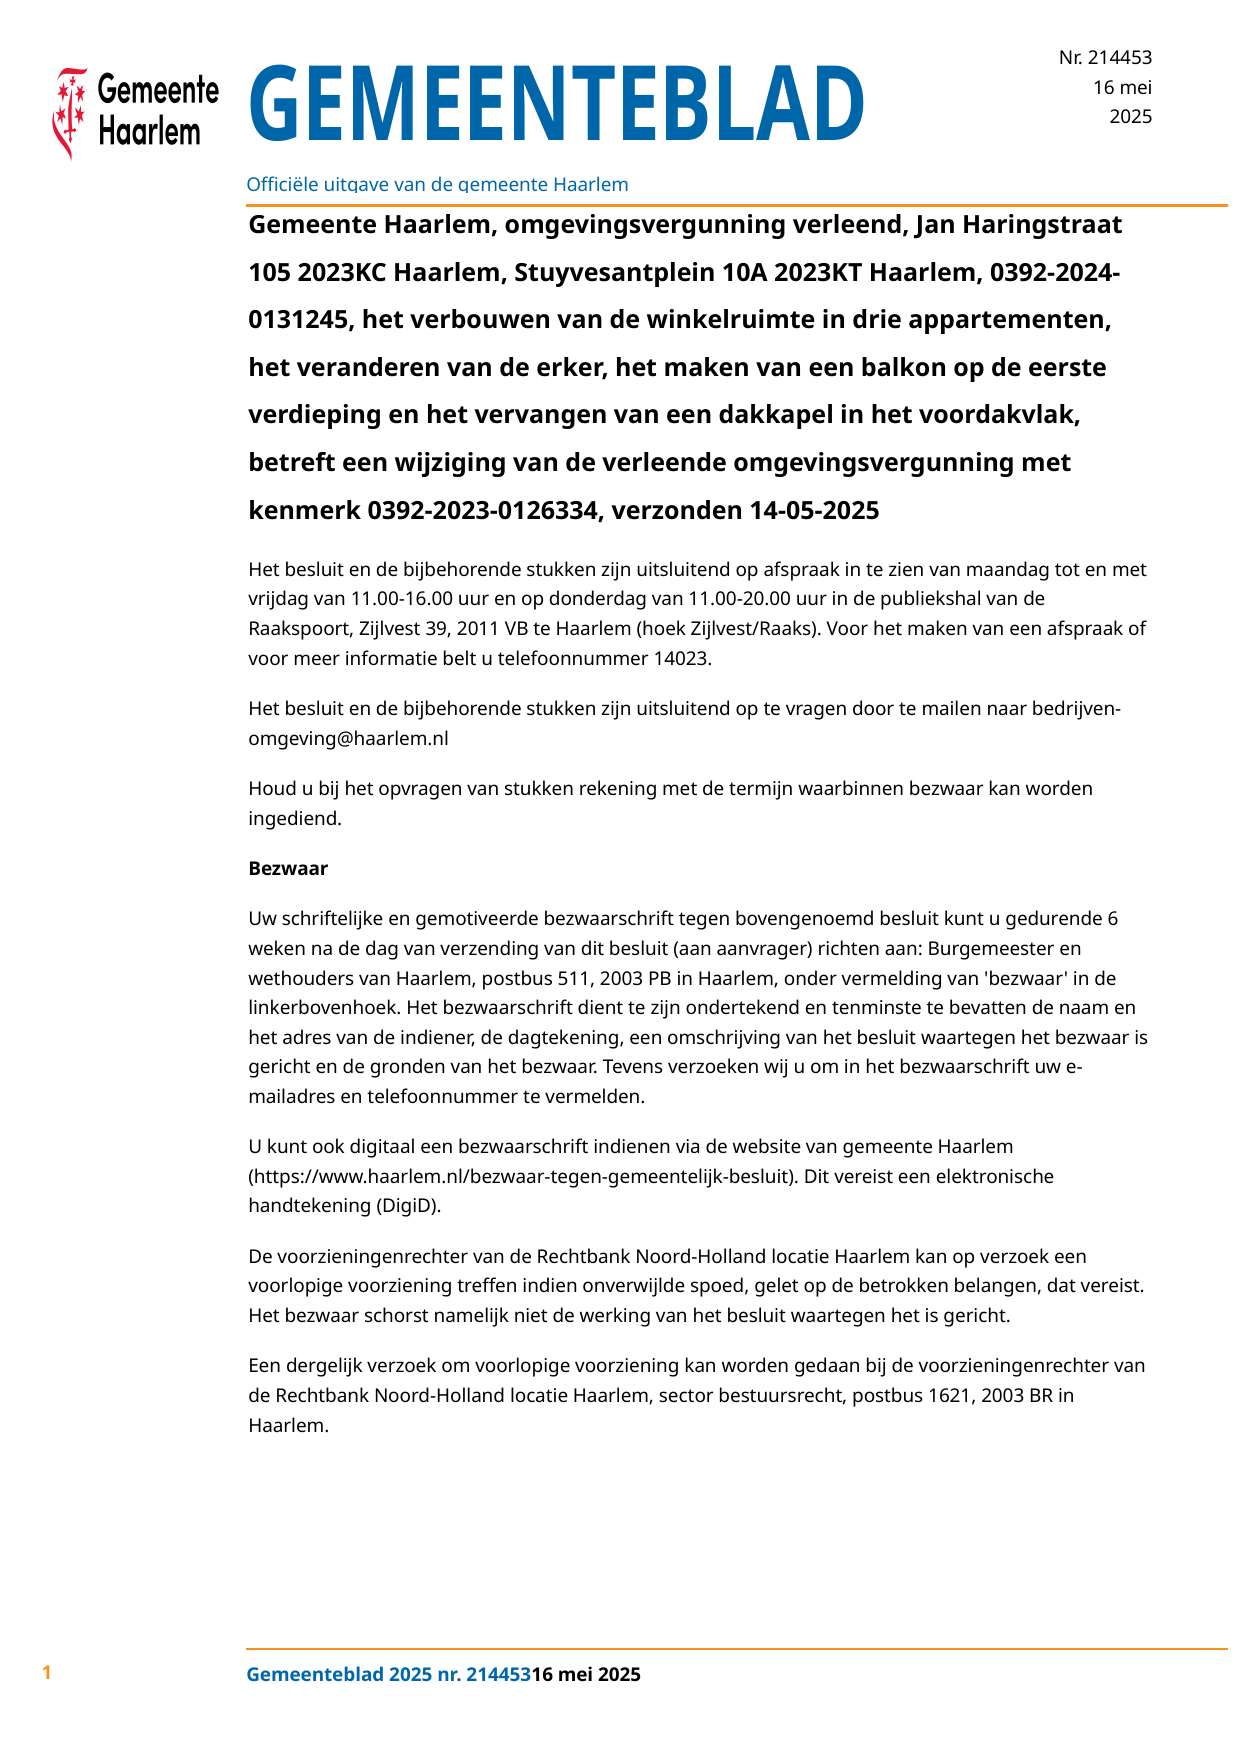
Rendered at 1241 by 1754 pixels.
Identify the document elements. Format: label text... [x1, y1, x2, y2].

picture [41, 47, 231, 172]
text Houd u bij het opvragen van stukken rekening met de termijn waarbinnen bezwaar kan worden ingediend. [248, 775, 1152, 830]
text Het besluit en de bijbehorende stukken zijn uitsluitend op afspraak in te zien van maandag tot en met vrijdag van 11.00-16.00 uur en op donderdag van 11.00-20.00 uur in de publiekshal van de Raakspoort, Zijlvest 39, 2011 VB te Haarlem (hoek Zijlvest/Raaks). Voor het maken van een afspraak of voor meer informatie belt u telefoonnummer 14023. [248, 556, 1152, 670]
text Bezwaar [248, 855, 1152, 881]
text U kunt ook digitaal een bezwaarschrift indienen via de website van gemeente Haarlem (https://www.haarlem.nl/bezwaar-tegen-gemeentelijk-besluit). Dit vereist een elektronische handtekening (DigiD). [248, 1133, 1152, 1218]
text Gemeente Haarlem, omgevingsvergunning verleend, Jan Haringstraat 105 2023KC Haarlem, Stuyvesantplein 10A 2023KT Haarlem, 0392-2024-0131245, het verbouwen van de winkelruimte in drie appartementen, het veranderen van de erker, het maken van een balkon op de eerste verdieping en het vervangen van een dakkapel in het voordakvlak, betreft een wijziging van de verleende omgevingsvergunning met kenmerk 0392-2023-0126334, verzonden 14-05-2025 [248, 207, 1152, 526]
text Uw schriftelijke en gemotiveerde bezwaarschrift tegen bovengenoemd besluit kunt u gedurende 6 weken na de dag van verzending van dit besluit (aan aanvrager) richten aan: Burgemeester en wethouders van Haarlem, postbus 511, 2003 PB in Haarlem, onder vermelding van 'bezwaar' in de linkerbovenhoek. Het bezwaarschrift dient te zijn ondertekend en tenminste te bevatten de naam en het adres van de indiener, de dagtekening, een omschrijving van het besluit waartegen het bezwaar is gericht en de gronden van het bezwaar. Tevens verzoeken wij u om in het bezwaarschrift uw e-mailadres en telefoonnummer te vermelden. [248, 906, 1152, 1109]
text Het besluit en de bijbehorende stukken zijn uitsluitend op te vragen door te mailen naar bedrijven-omgeving@haarlem.nl [248, 695, 1152, 750]
text De voorzieningenrechter van de Rechtbank Noord-Holland locatie Haarlem kan op verzoek een voorlopige voorziening treffen indien onverwijlde spoed, gelet op de betrokken belangen, dat vereist. Het bezwaar schorst namelijk niet de werking van het besluit waartegen het is gericht. [248, 1243, 1152, 1328]
text Een dergelijk verzoek om voorlopige voorziening kan worden gedaan bij de voorzieningenrechter van de Rechtbank Noord-Holland locatie Haarlem, sector bestuursrecht, postbus 1621, 2003 BR in Haarlem. [248, 1353, 1152, 1437]
